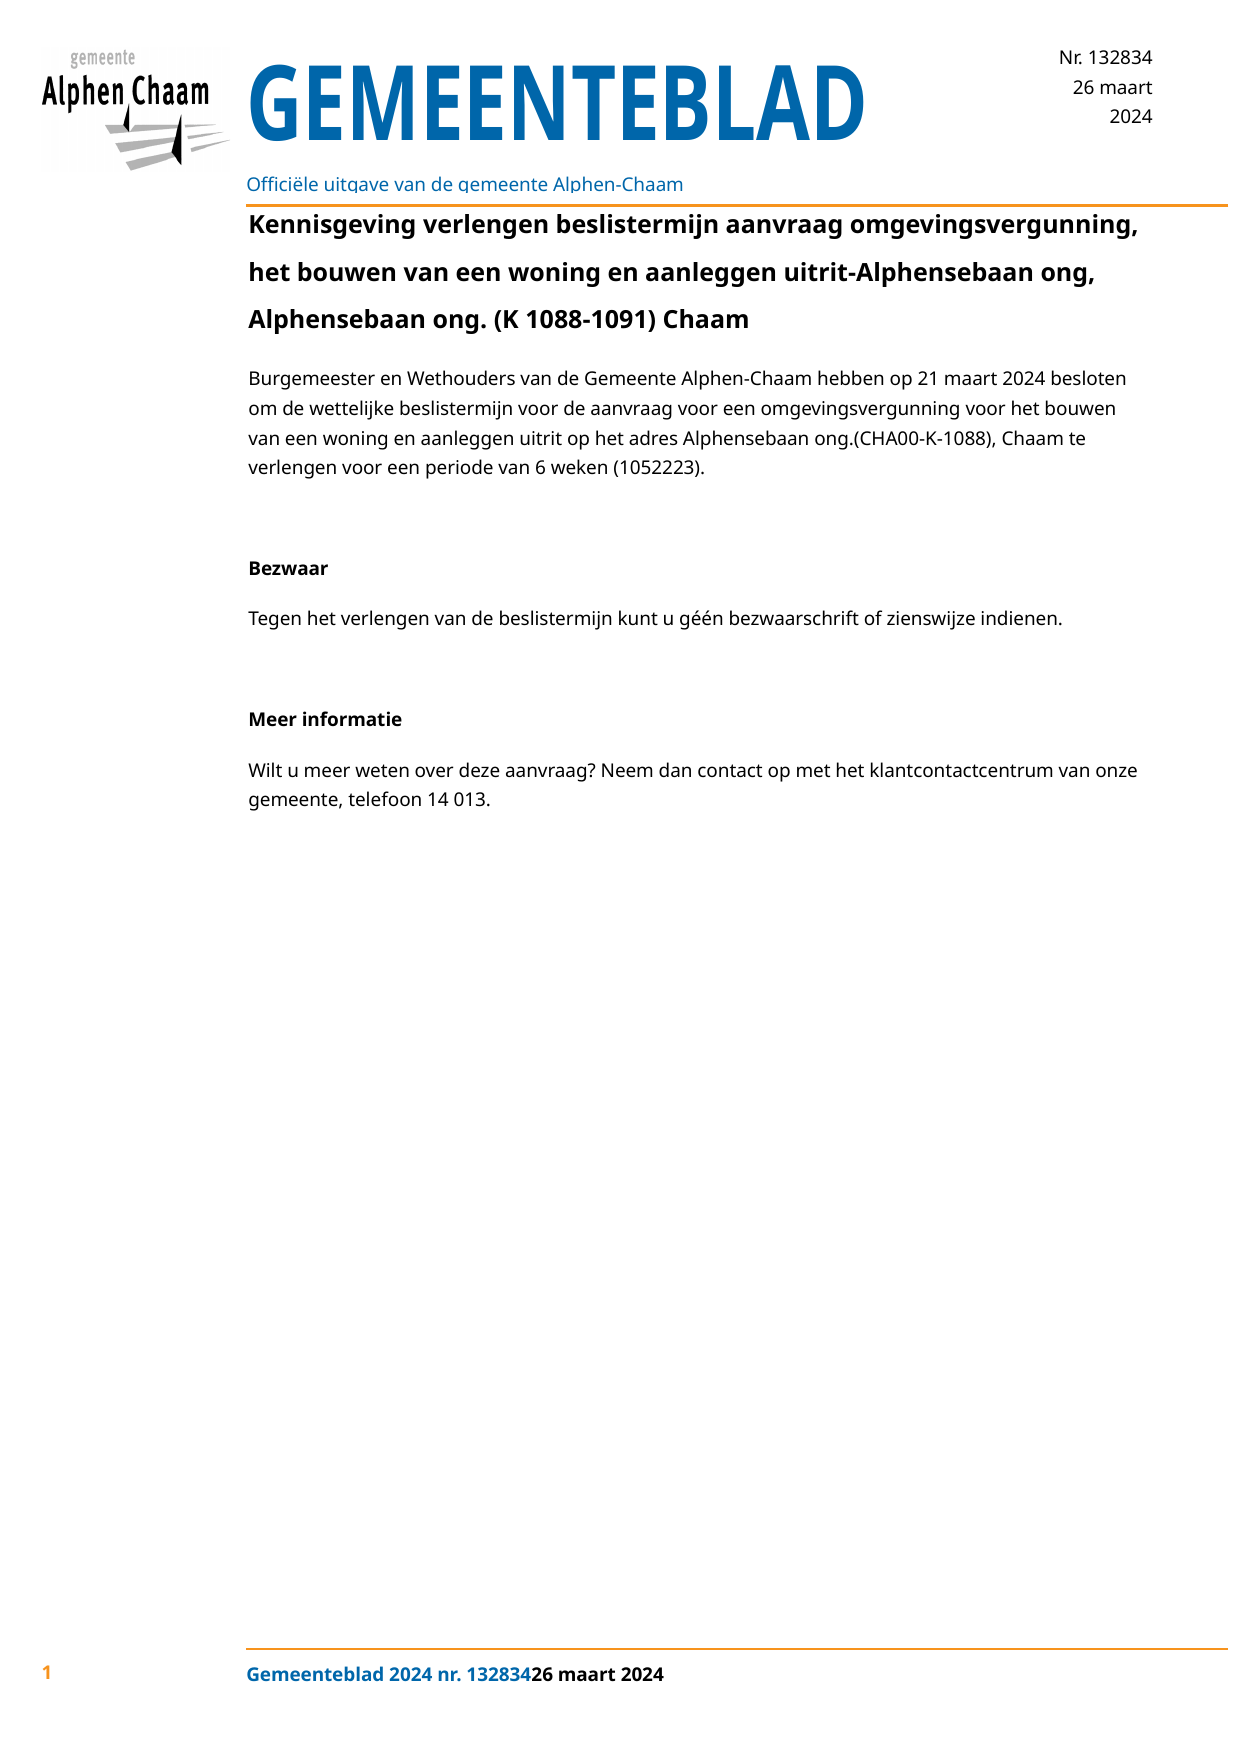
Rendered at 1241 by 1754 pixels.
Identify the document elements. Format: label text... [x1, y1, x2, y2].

picture [41, 47, 231, 172]
text Wilt u meer weten over deze aanvraag? Neem dan contact op met het klantcontactcentrum van onze gemeente, telefoon 14 013. [248, 757, 1152, 812]
text Burgemeester en Wethouders van de Gemeente Alphen-Chaam hebben op 21 maart 2024 besloten om de wettelijke beslistermijn voor de aanvraag voor een omgevingsvergunning voor het bouwen van een woning en aanleggen uitrit op het adres Alphensebaan ong.(CHA00-K-1088), Chaam te verlengen voor een periode van 6 weken (1052223). [248, 366, 1152, 480]
text Meer informatie [248, 706, 1152, 732]
text Bezwaar [248, 555, 1152, 581]
text Kennisgeving verlengen beslistermijn aanvraag omgevingsvergunning, het bouwen van een woning en aanleggen uitrit-Alphensebaan ong, Alphensebaan ong. (K 1088-1091) Chaam [248, 207, 1152, 336]
text Tegen het verlengen van de beslistermijn kunt u géén bezwaarschrift of zienswijze indienen. [248, 606, 1152, 631]
